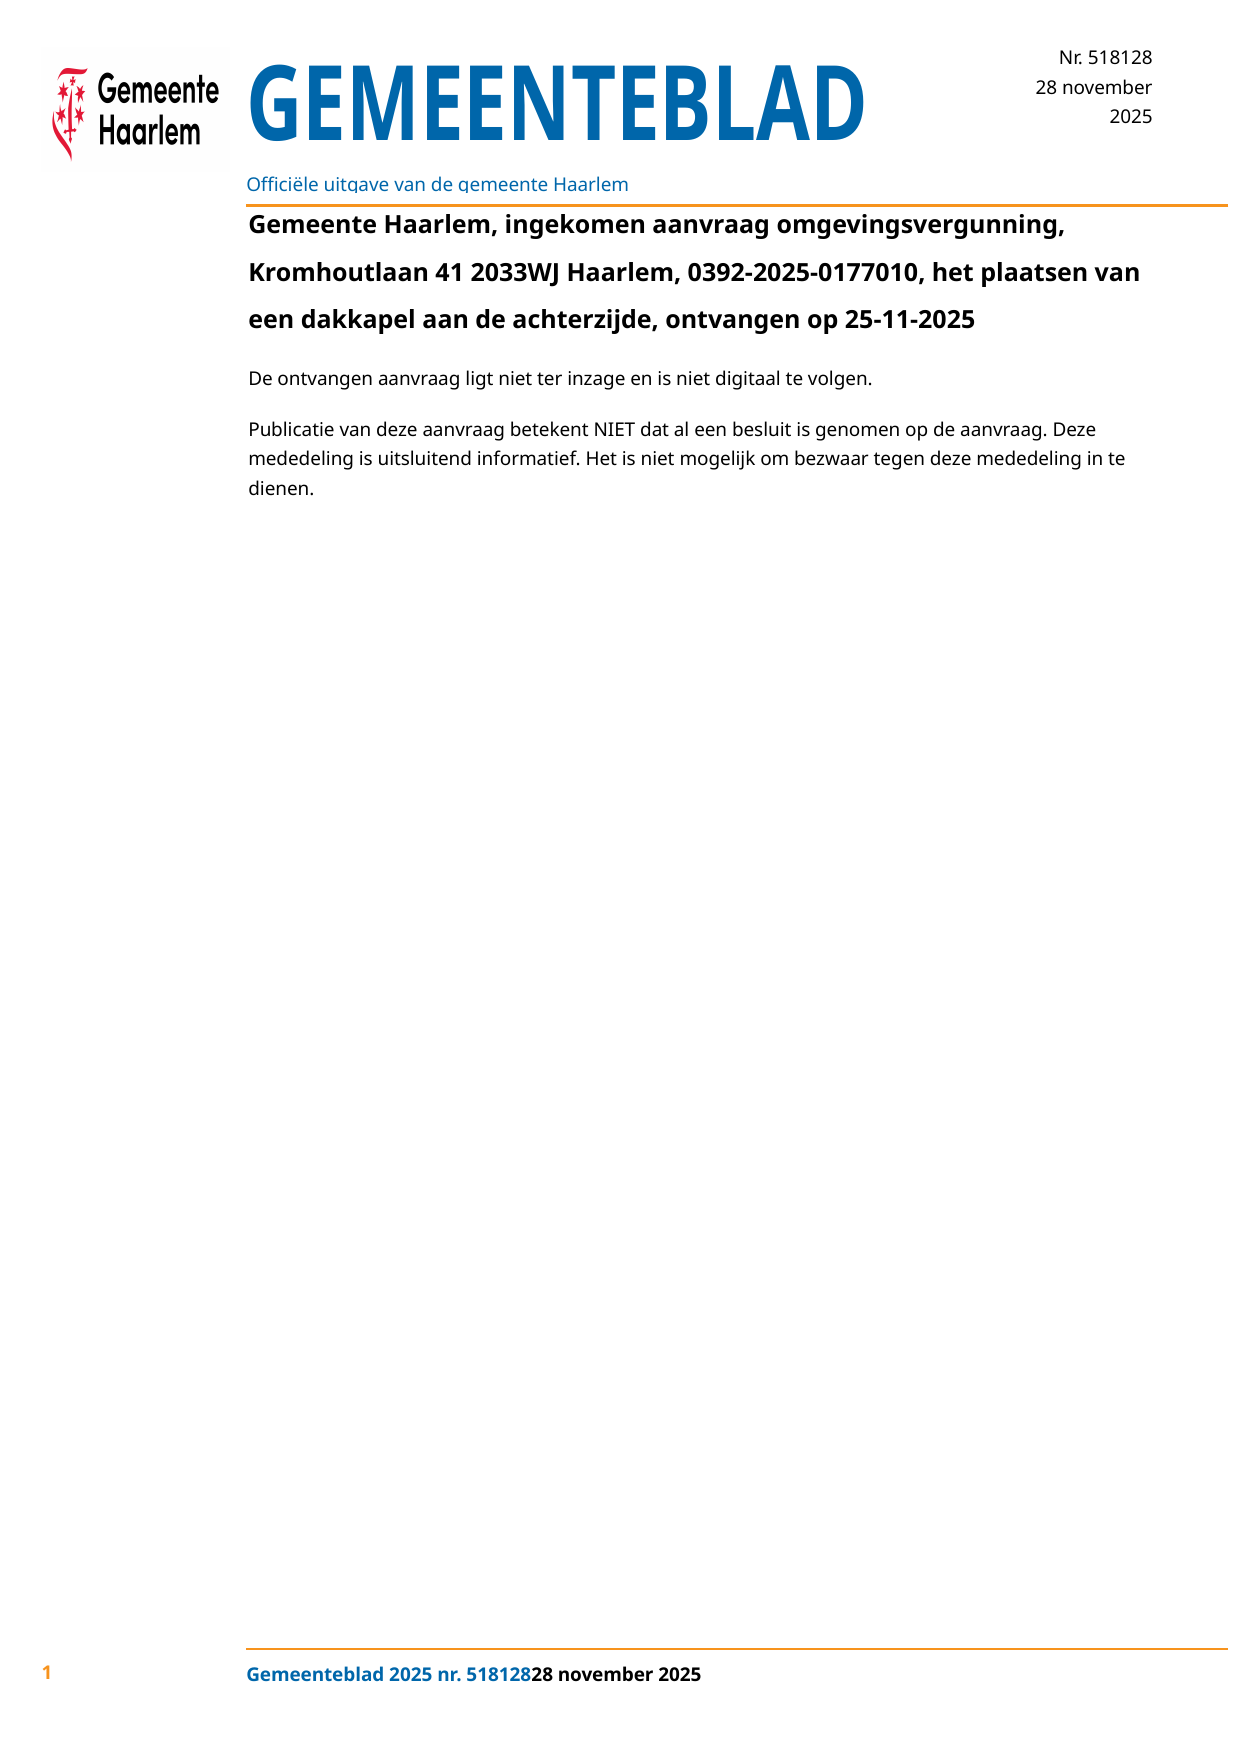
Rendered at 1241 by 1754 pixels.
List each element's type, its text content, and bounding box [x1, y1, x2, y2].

text De ontvangen aanvraag ligt niet ter inzage en is niet digitaal te volgen. [248, 366, 1152, 391]
text Gemeente Haarlem, ingekomen aanvraag omgevingsvergunning, Kromhoutlaan 41 2033WJ Haarlem, 0392-2025-0177010, het plaatsen van een dakkapel aan de achterzijde, ontvangen op 25-11-2025 [248, 207, 1152, 336]
text Publicatie van deze aanvraag betekent NIET dat al een besluit is genomen op de aanvraag. Deze mededeling is uitsluitend informatief. Het is niet mogelijk om bezwaar tegen deze mededeling in te dienen. [248, 416, 1152, 501]
picture [41, 47, 231, 172]
